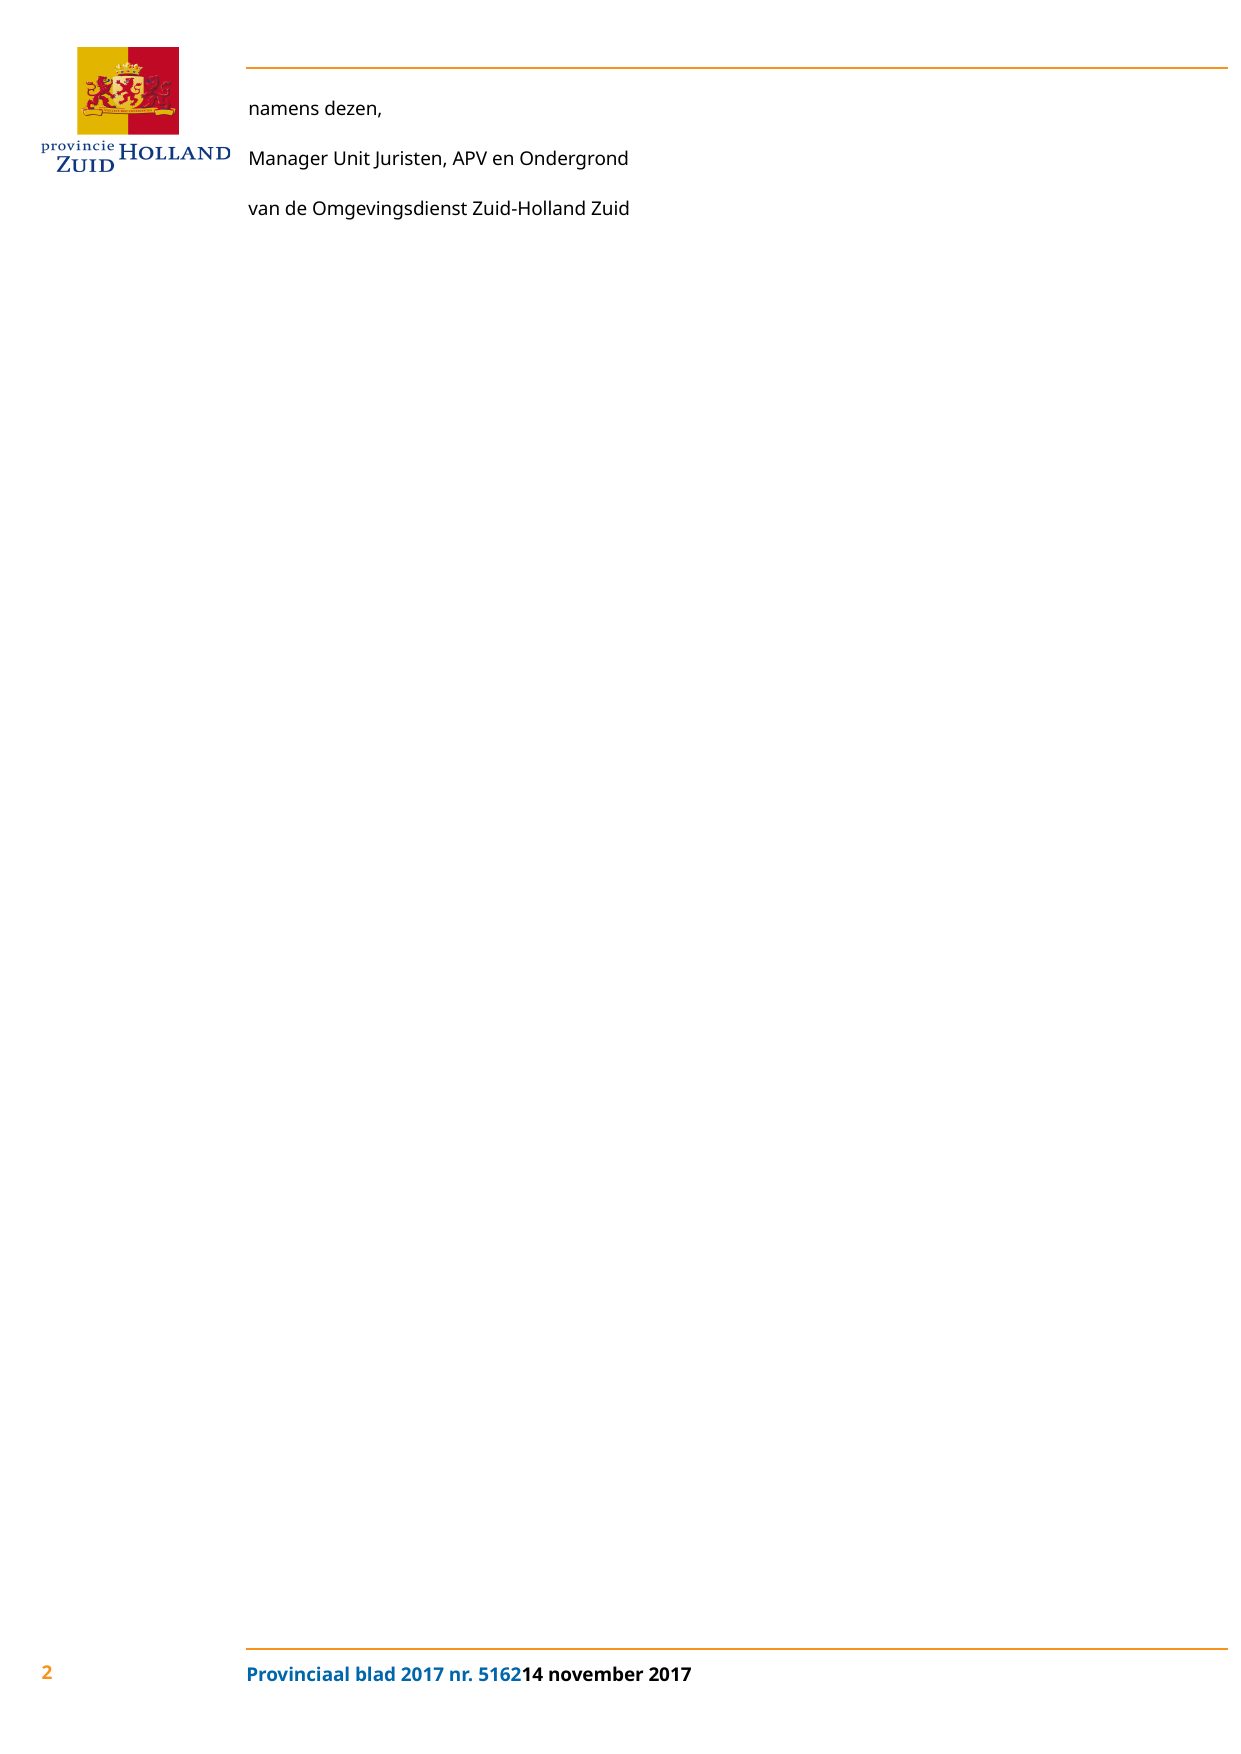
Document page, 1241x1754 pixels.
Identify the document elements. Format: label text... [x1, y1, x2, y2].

picture [41, 47, 231, 172]
text Manager Unit Juristen, APV en Ondergrond [248, 145, 1152, 171]
text namens dezen, [248, 95, 1152, 121]
text van de Omgevingsdienst Zuid-Holland Zuid [248, 196, 1152, 221]
